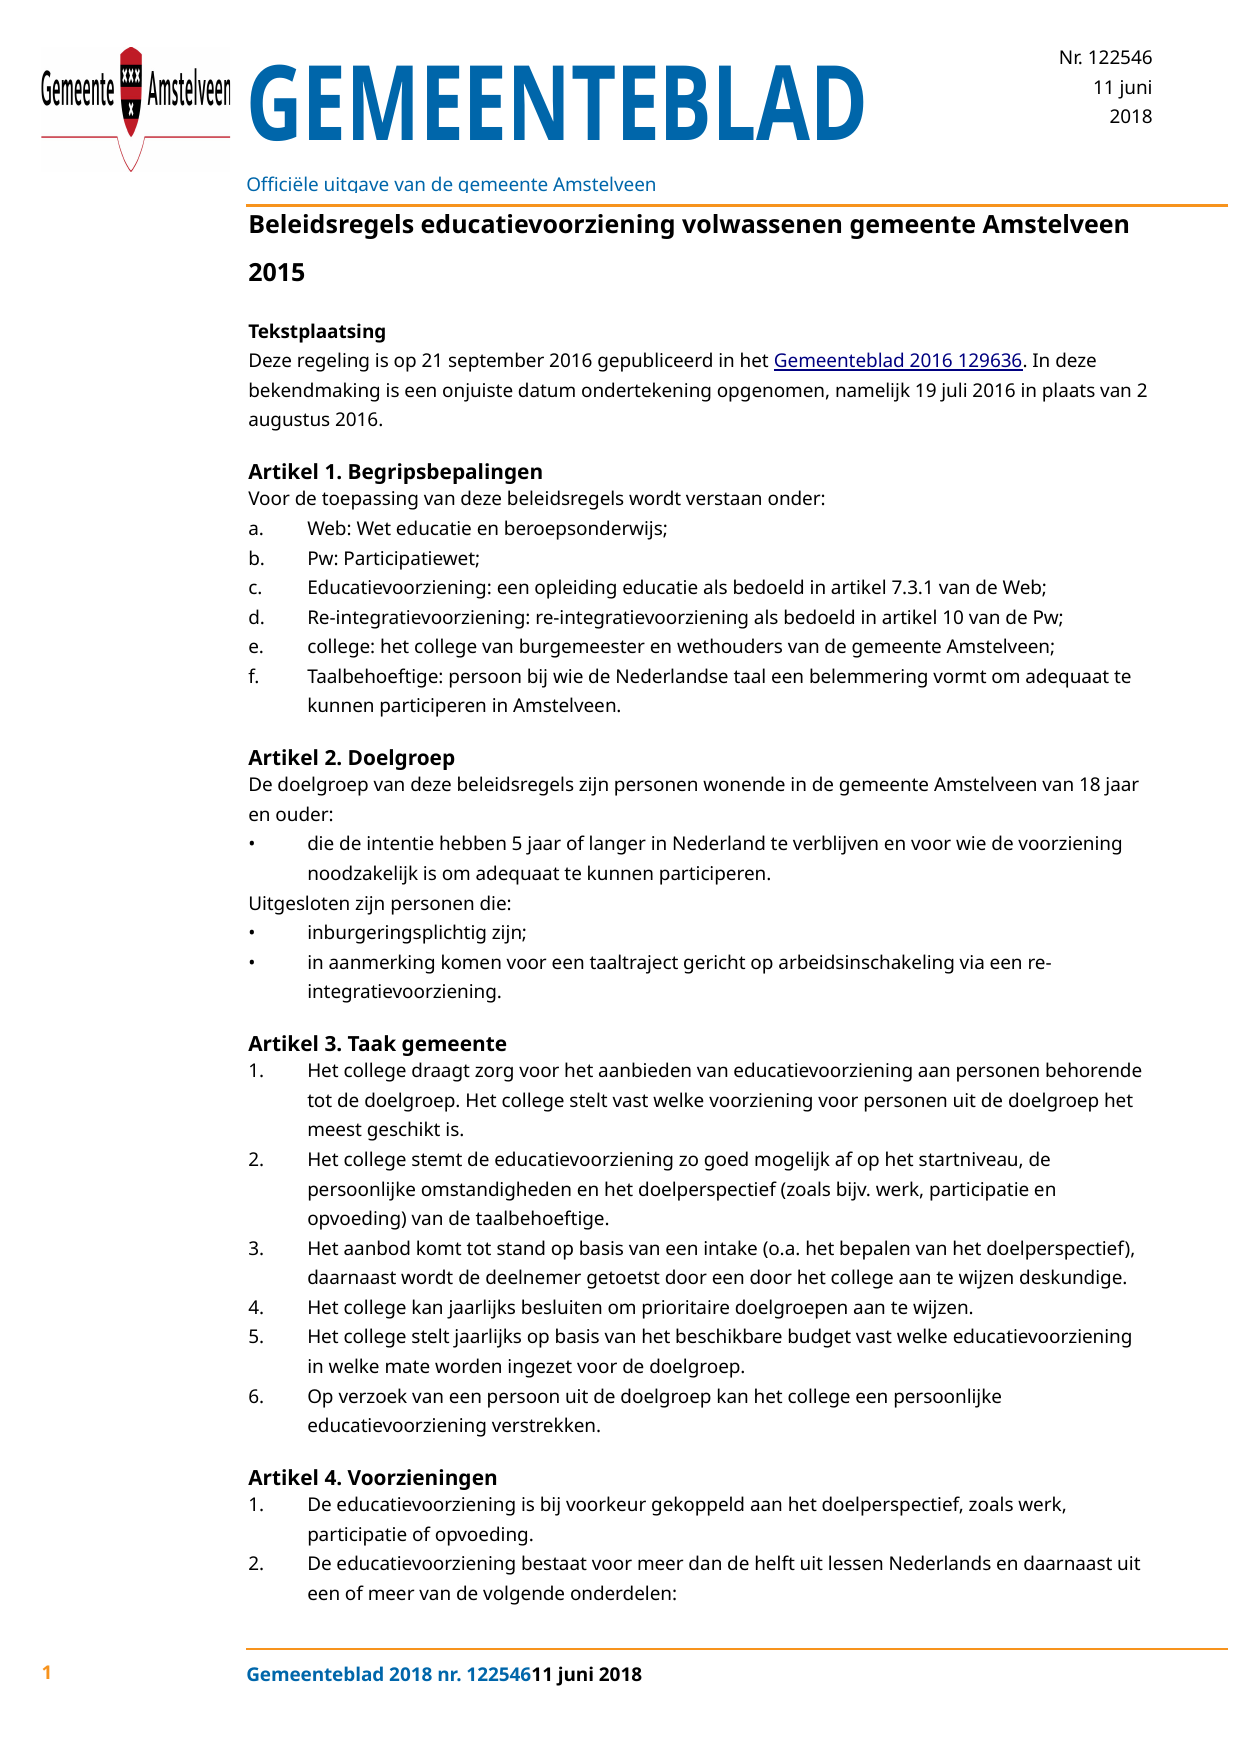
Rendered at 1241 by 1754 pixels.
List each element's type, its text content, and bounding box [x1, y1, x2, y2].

list Het college draagt zorg voor het aanbieden van educatievoorziening aan personen behorende tot de doelgroep. Het college stelt vast welke voorziening voor personen uit de doelgroep het meest geschikt is. [248, 1057, 1152, 1142]
list inburgeringsplichtig zijn; [248, 919, 1152, 945]
list college: het college van burgemeester en wethouders van de gemeente Amstelveen; [248, 633, 1152, 659]
list De educatievoorziening bestaat voor meer dan de helft uit lessen Nederlands en daarnaast uit een of meer van de volgende onderdelen: [248, 1550, 1152, 1606]
list Op verzoek van een persoon uit de doelgroep kan het college een persoonlijke educatievoorziening verstrekken. [248, 1383, 1152, 1438]
text Beleidsregels educatievoorziening volwassenen gemeente Amstelveen 2015 [248, 207, 1152, 288]
list Re-integratievoorziening: re-integratievoorziening als bedoeld in artikel 10 van de Pw; [248, 604, 1152, 629]
text Tekstplaatsing [248, 318, 1152, 344]
text Artikel 1. Begripsbepalingen [248, 457, 1152, 486]
text Voor de toepassing van deze beleidsregels wordt verstaan onder: [248, 486, 1152, 511]
text De doelgroep van deze beleidsregels zijn personen wonende in de gemeente Amstelveen van 18 jaar en ouder: [248, 771, 1152, 827]
list Het college stemt de educatievoorziening zo goed mogelijk af op het startniveau, de persoonlijke omstandigheden en het doelperspectief (zoals bijv. werk, participatie en opvoeding) van de taalbehoeftige. [248, 1146, 1152, 1231]
picture [41, 47, 231, 172]
list Het aanbod komt tot stand op basis van een intake (o.a. het bepalen van het doelperspectief), daarnaast wordt de deelnemer getoetst door een door het college aan te wijzen deskundige. [248, 1235, 1152, 1290]
list Taalbehoeftige: persoon bij wie de Nederlandse taal een belemmering vormt om adequaat te kunnen participeren in Amstelveen. [248, 663, 1152, 718]
list in aanmerking komen voor een taaltraject gericht op arbeidsinschakeling via een re-integratievoorziening. [248, 949, 1152, 1004]
list Web: Wet educatie en beroepsonderwijs; [248, 515, 1152, 541]
text Deze regeling is op 21 september 2016 gepubliceerd in het Gemeenteblad 2016 129636. In deze bekendmaking is een onjuiste datum ondertekening opgenomen, namelijk 19 juli 2016 in plaats van 2 augustus 2016. [248, 347, 1152, 432]
list Pw: Participatiewet; [248, 545, 1152, 570]
text Artikel 3. Taak gemeente [248, 1029, 1152, 1057]
text Artikel 4. Voorzieningen [248, 1463, 1152, 1491]
list De educatievoorziening is bij voorkeur gekoppeld aan het doelperspectief, zoals werk, participatie of opvoeding. [248, 1491, 1152, 1547]
list Het college kan jaarlijks besluiten om prioritaire doelgroepen aan te wijzen. [248, 1294, 1152, 1320]
text Artikel 2. Doelgroep [248, 743, 1152, 771]
text Uitgesloten zijn personen die: [248, 890, 1152, 916]
list Het college stelt jaarlijks op basis van het beschikbare budget vast welke educatievoorziening in welke mate worden ingezet voor de doelgroep. [248, 1324, 1152, 1379]
list die de intentie hebben 5 jaar of langer in Nederland te verblijven en voor wie de voorziening noodzakelijk is om adequaat te kunnen participeren. [248, 831, 1152, 886]
list Educatievoorziening: een opleiding educatie als bedoeld in artikel 7.3.1 van de Web; [248, 574, 1152, 600]
